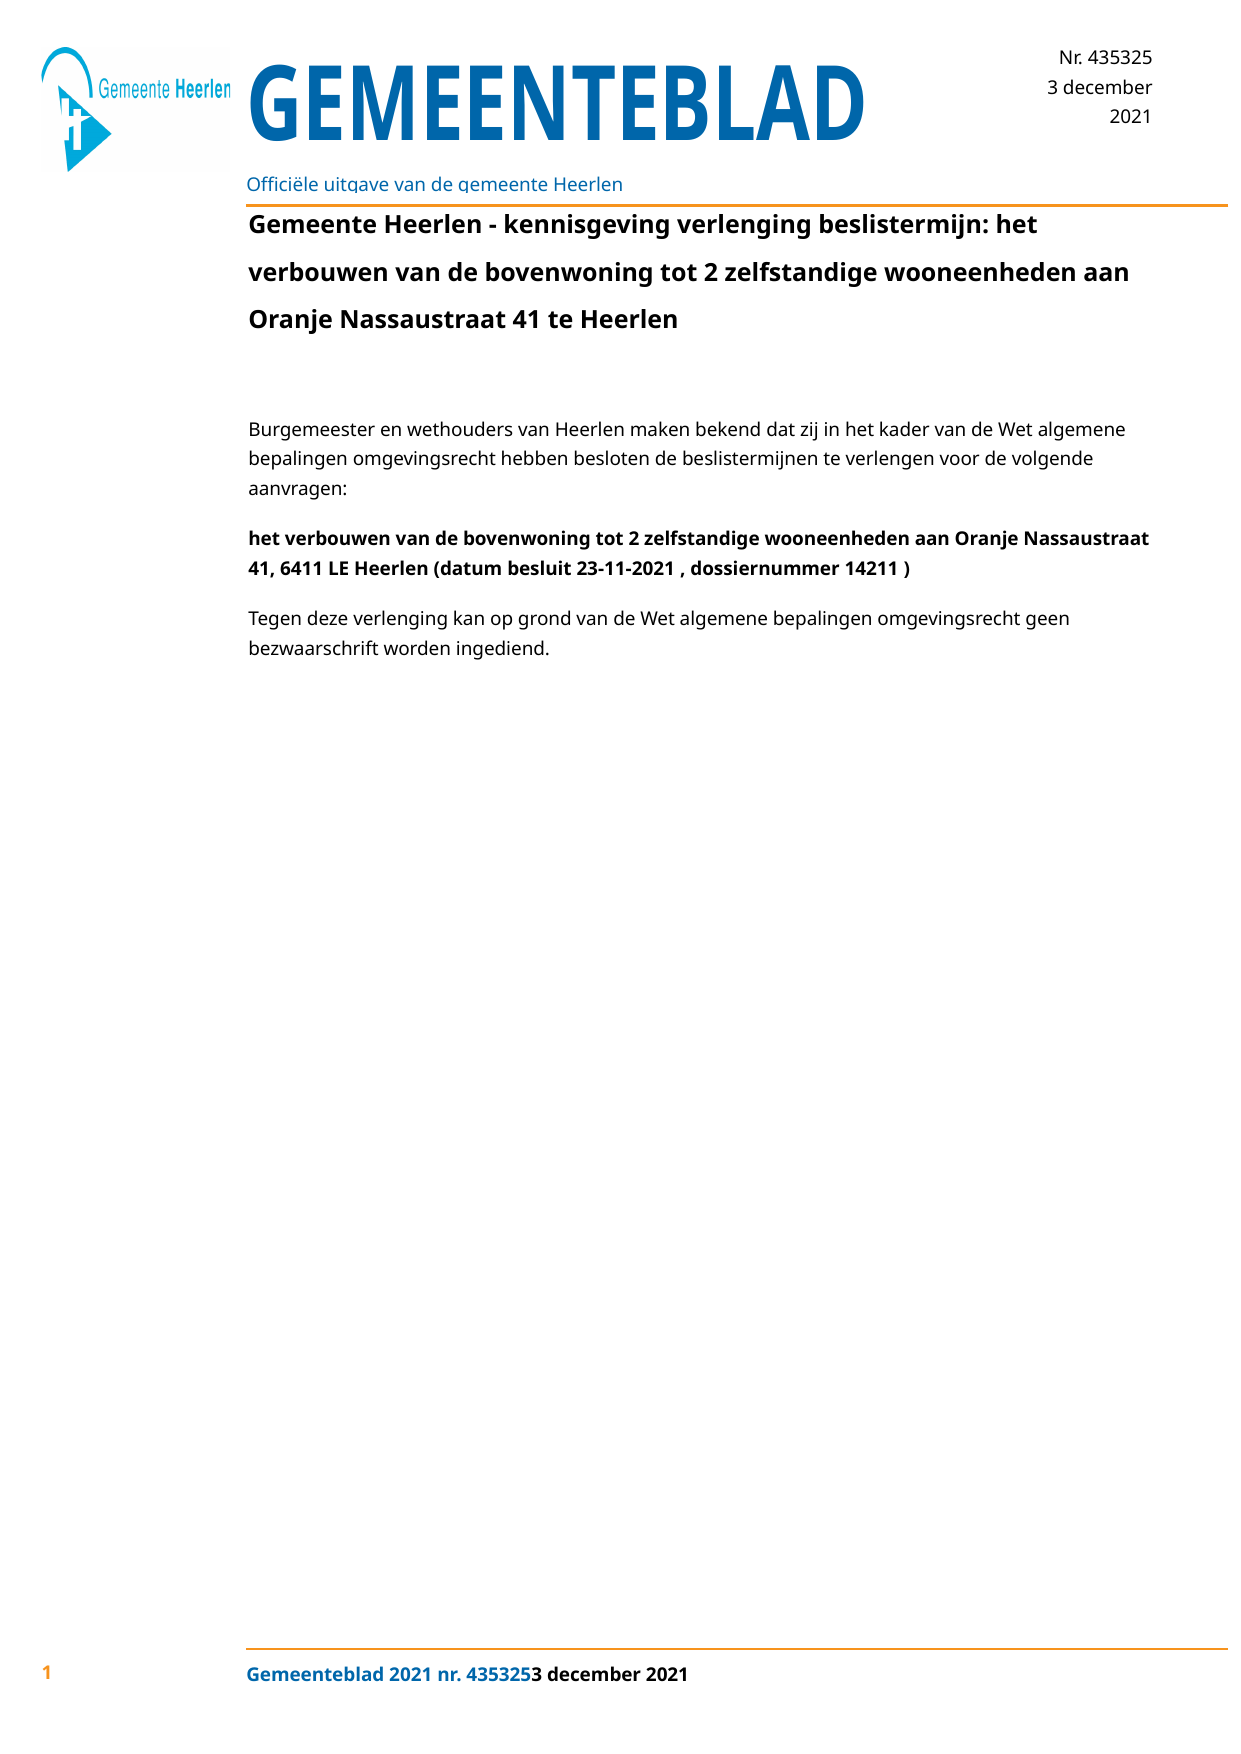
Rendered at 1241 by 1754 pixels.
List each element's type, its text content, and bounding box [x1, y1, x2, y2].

picture [41, 47, 231, 172]
text Gemeente Heerlen - kennisgeving verlenging beslistermijn: het verbouwen van de bovenwoning tot 2 zelfstandige wooneenheden aan Oranje Nassaustraat 41 te Heerlen [248, 207, 1152, 336]
picture [41, 47, 59, 70]
text Burgemeester en wethouders van Heerlen maken bekend dat zij in het kader van de Wet algemene bepalingen omgevingsrecht hebben besloten de beslistermijnen te verlengen voor de volgende aanvragen: [248, 416, 1152, 501]
text het verbouwen van de bovenwoning tot 2 zelfstandige wooneenheden aan Oranje Nassaustraat 41, 6411 LE Heerlen (datum besluit 23-11-2021 , dossiernummer 14211 ) [248, 526, 1152, 581]
text Tegen deze verlenging kan op grond van de Wet algemene bepalingen omgevingsrecht geen bezwaarschrift worden ingediend. [248, 606, 1152, 661]
